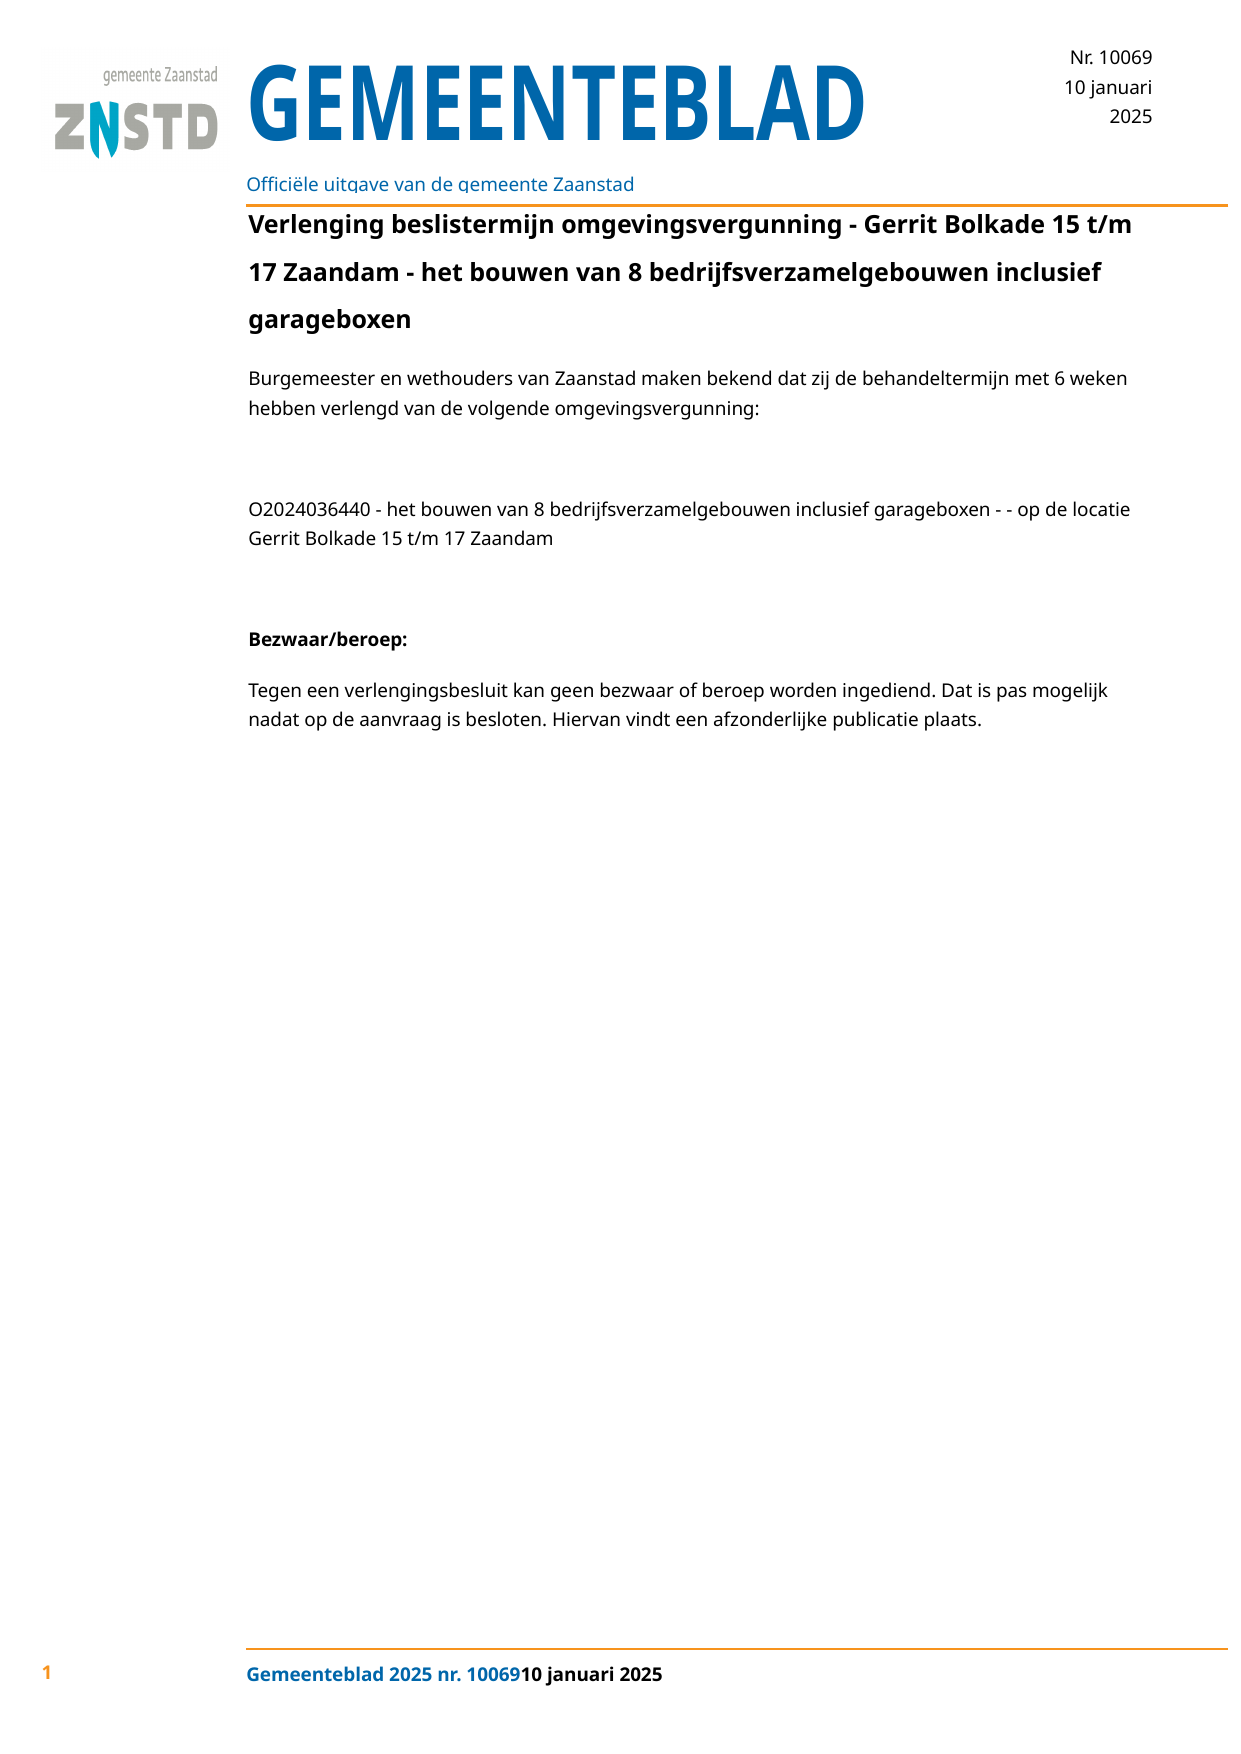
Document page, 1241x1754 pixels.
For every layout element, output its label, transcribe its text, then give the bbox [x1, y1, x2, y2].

text Burgemeester en wethouders van Zaanstad maken bekend dat zij de behandeltermijn met 6 weken hebben verlengd van de volgende omgevingsvergunning: [248, 366, 1152, 421]
text Verlenging beslistermijn omgevingsvergunning - Gerrit Bolkade 15 t/m 17 Zaandam - het bouwen van 8 bedrijfsverzamelgebouwen inclusief garageboxen [248, 207, 1152, 336]
text Tegen een verlengingsbesluit kan geen bezwaar of beroep worden ingediend. Dat is pas mogelijk nadat op de aanvraag is besloten. Hiervan vindt een afzonderlijke publicatie plaats. [248, 677, 1152, 732]
text Bezwaar/beroep: [248, 626, 1152, 652]
text O2024036440 - het bouwen van 8 bedrijfsverzamelgebouwen inclusief garageboxen - - op de locatie Gerrit Bolkade 15 t/m 17 Zaandam [248, 496, 1152, 551]
picture [41, 47, 231, 172]
